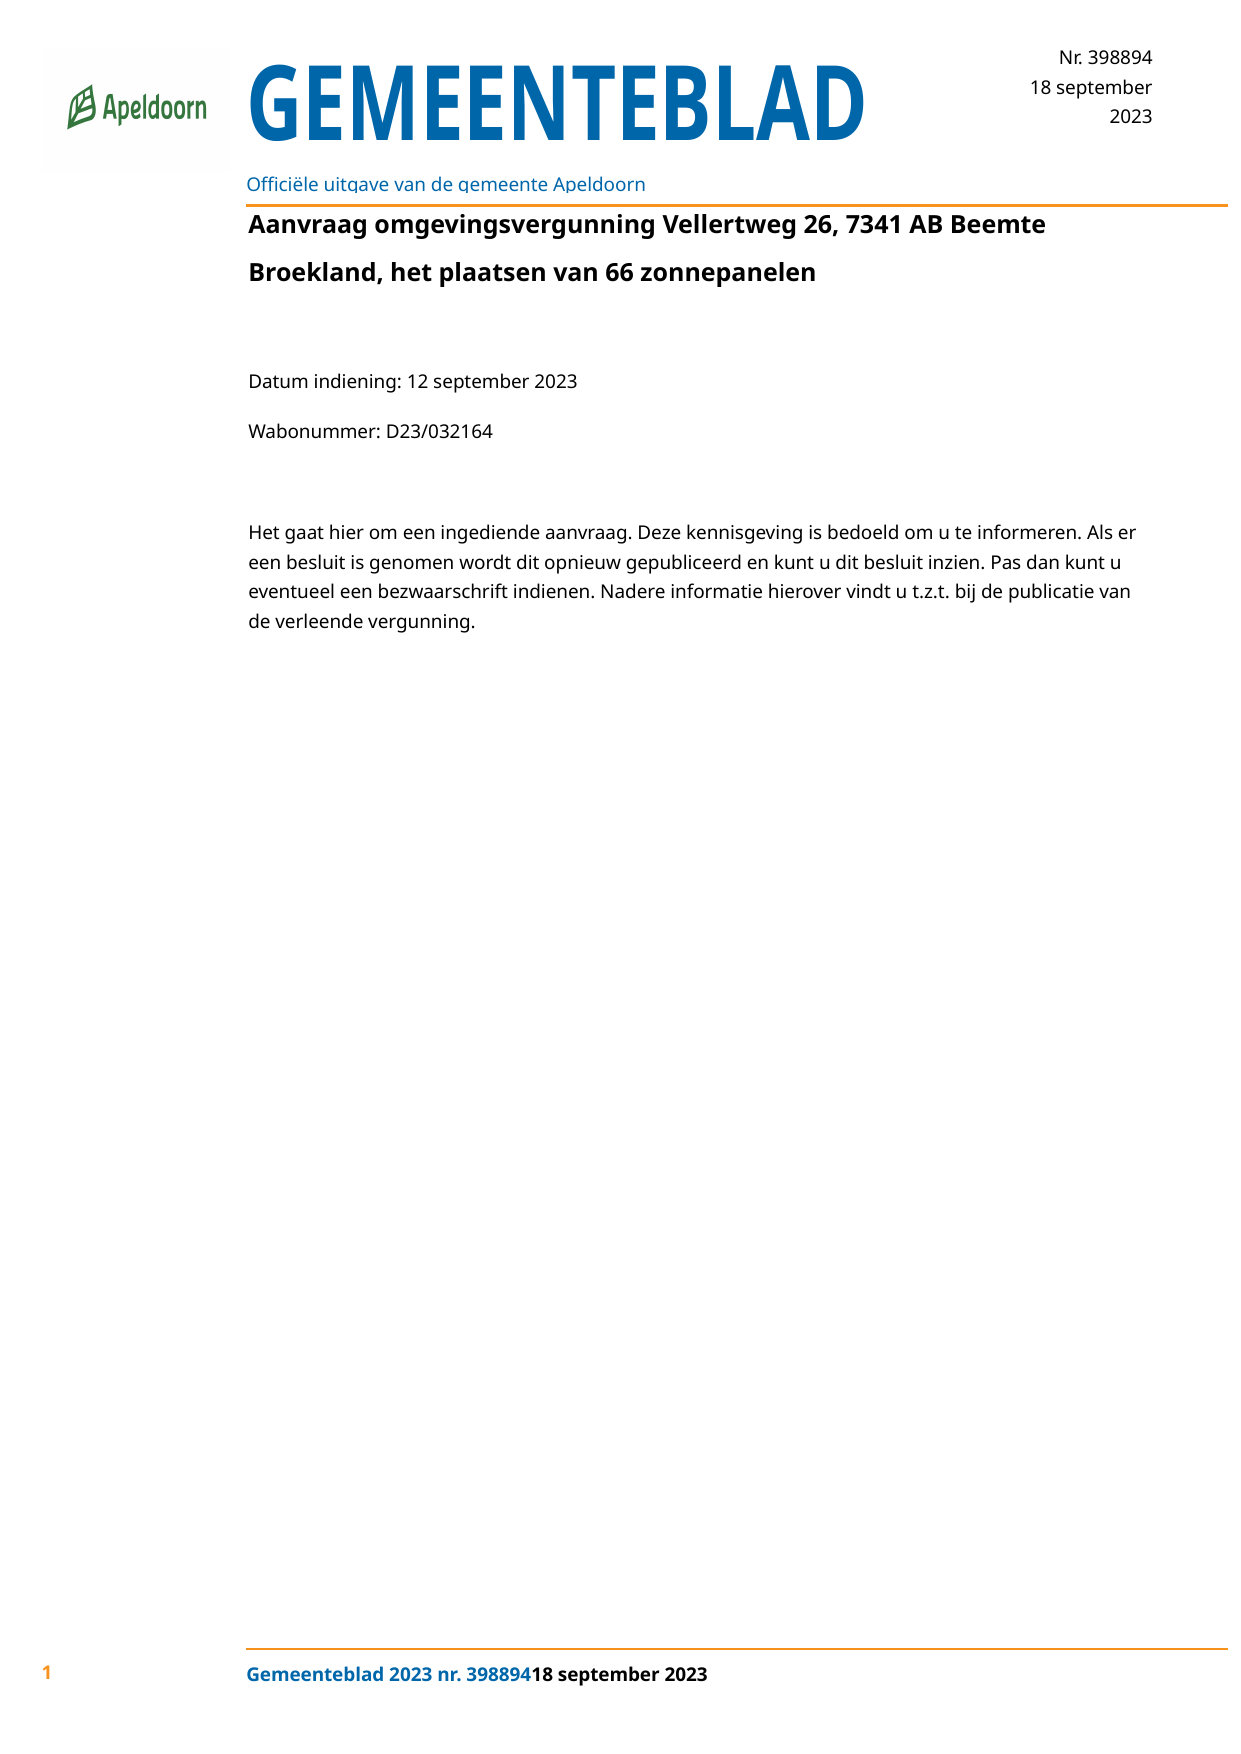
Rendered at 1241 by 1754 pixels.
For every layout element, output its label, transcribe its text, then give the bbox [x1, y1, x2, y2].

text Aanvraag omgevingsvergunning Vellertweg 26, 7341 AB Beemte Broekland, het plaatsen van 66 zonnepanelen [248, 207, 1152, 288]
text Datum indiening: 12 september 2023 [248, 368, 1152, 394]
text Wabonummer: D23/032164 [248, 419, 1152, 444]
text Het gaat hier om een ingediende aanvraag. Deze kennisgeving is bedoeld om u te informeren. Als er een besluit is genomen wordt dit opnieuw gepubliceerd en kunt u dit besluit inzien. Pas dan kunt u eventueel een bezwaarschrift indienen. Nadere informatie hierover vindt u t.z.t. bij de publicatie van de verleende vergunning. [248, 519, 1152, 634]
picture [41, 47, 231, 172]
